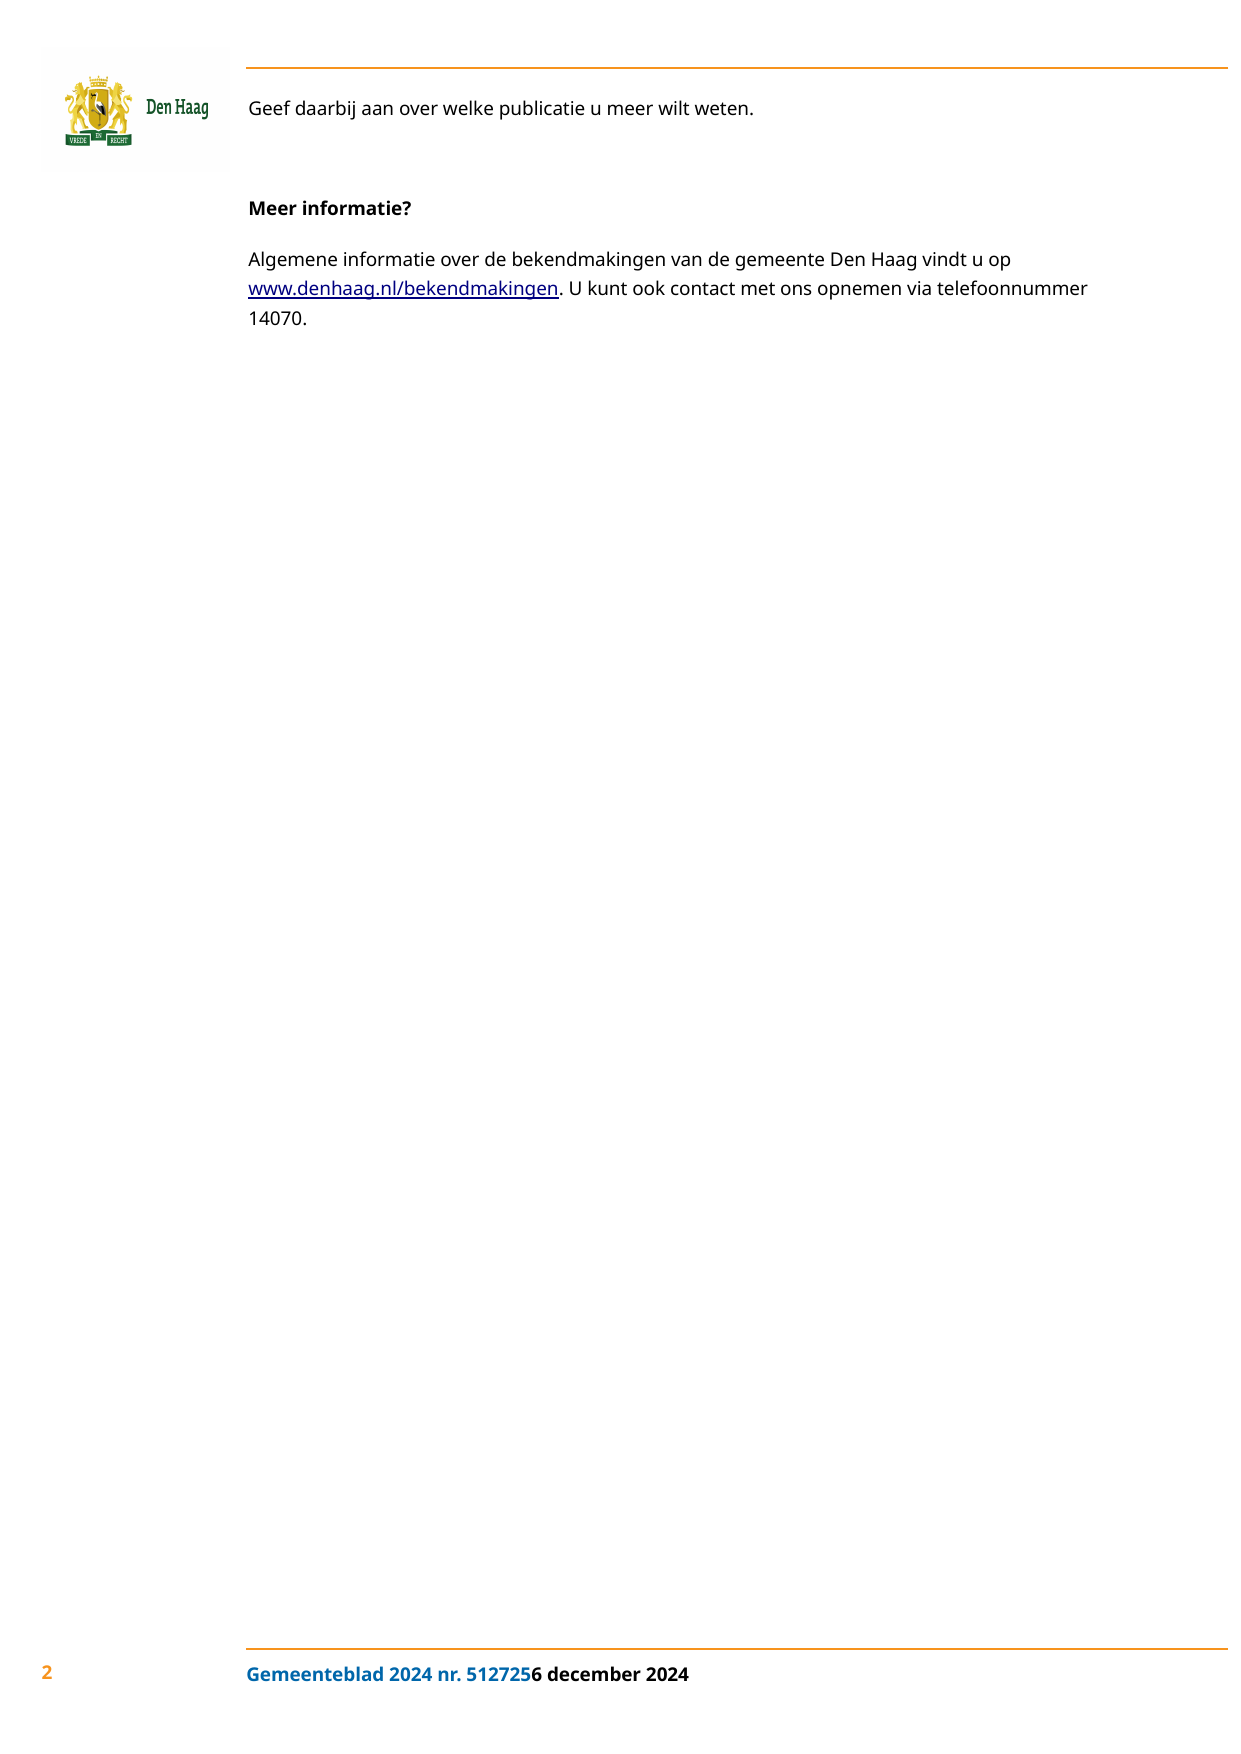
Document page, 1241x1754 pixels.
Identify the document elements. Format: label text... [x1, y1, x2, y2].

text Algemene informatie over de bekendmakingen van de gemeente Den Haag vindt u op www.denhaag.nl/bekendmakingen. U kunt ook contact met ons opnemen via telefoonnummer 14070. [248, 246, 1152, 331]
picture [41, 47, 231, 172]
text Geef daarbij aan over welke publicatie u meer wilt weten. [248, 95, 1152, 121]
text Meer informatie? [248, 196, 1152, 221]
